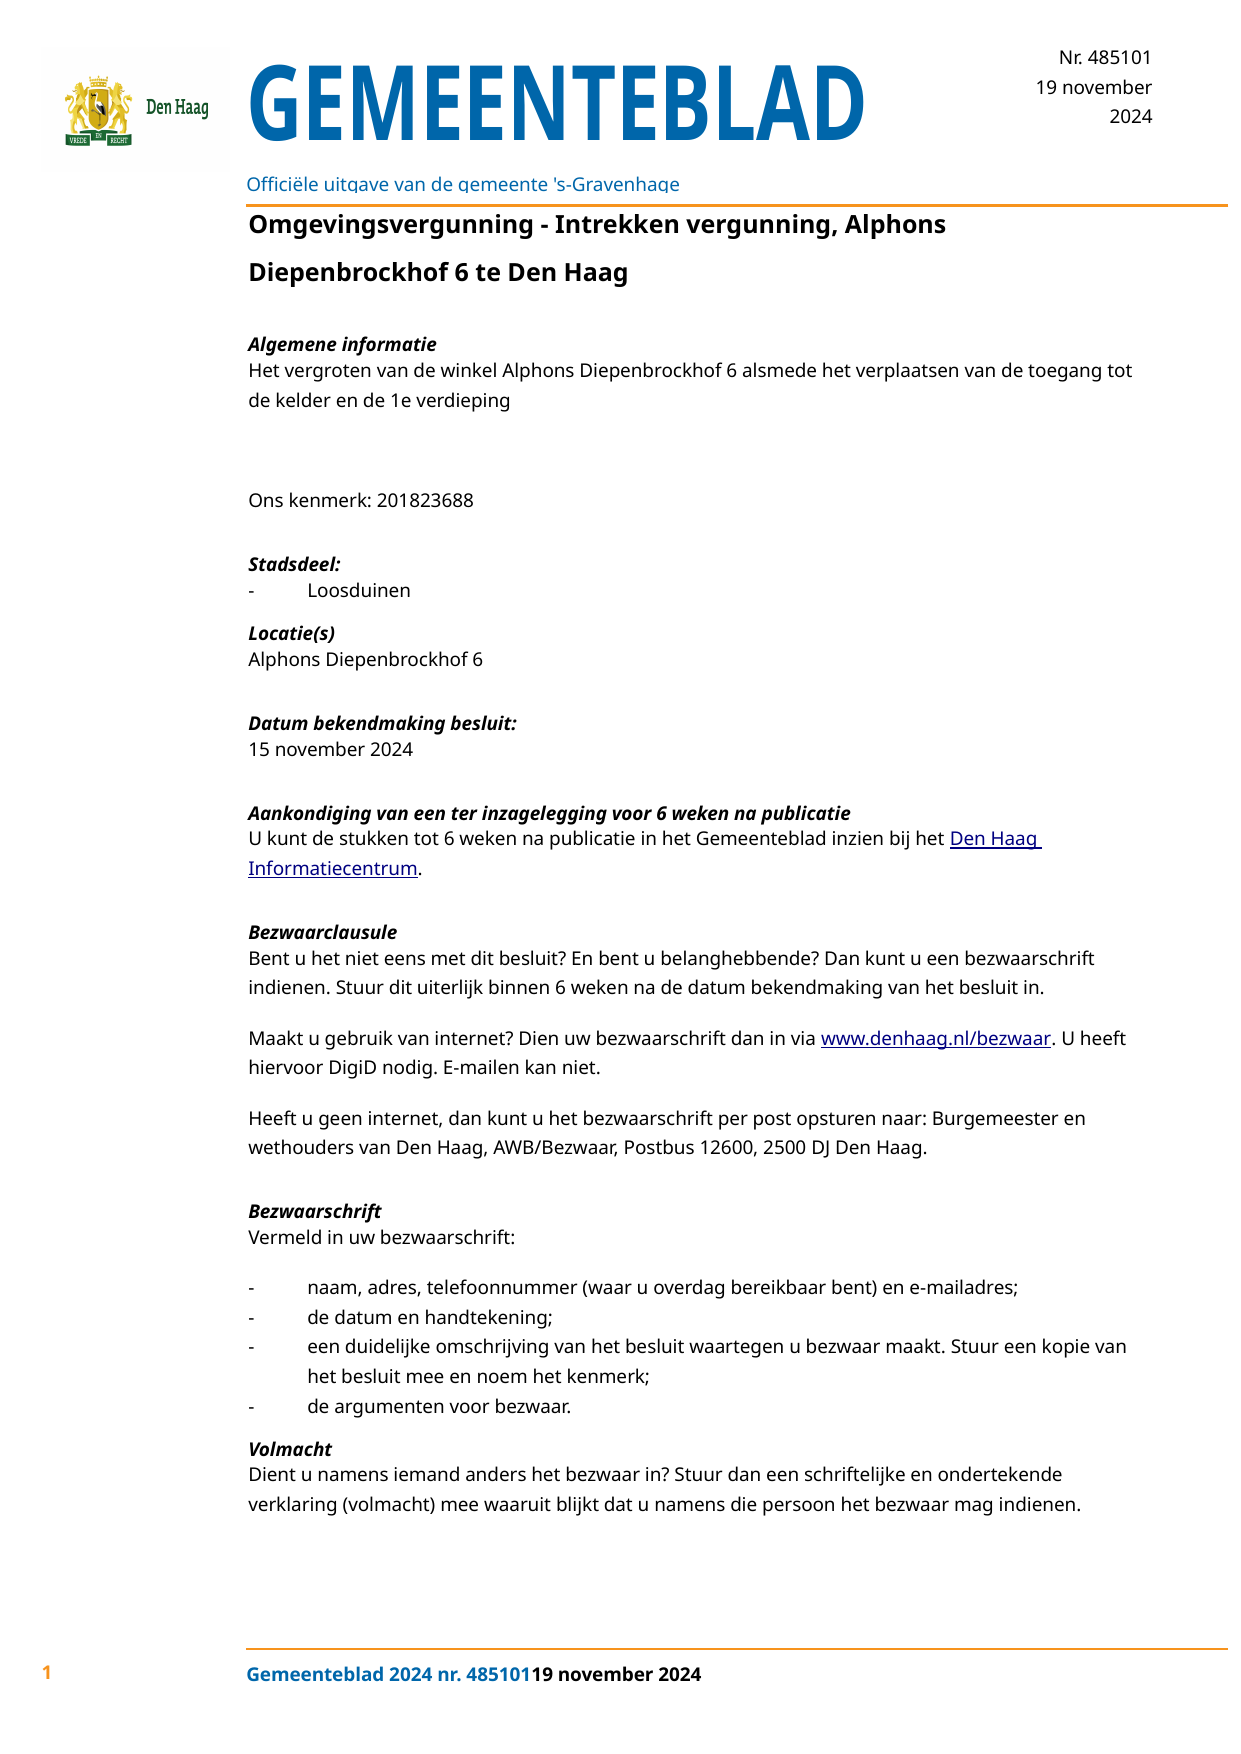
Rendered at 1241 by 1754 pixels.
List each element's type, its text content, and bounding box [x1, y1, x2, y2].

text 15 november 2024 [248, 736, 1152, 762]
text U kunt de stukken tot 6 weken na publicatie in het Gemeenteblad inzien bij het Den Haag Informatiecentrum. [248, 826, 1152, 881]
text Het vergroten van de winkel Alphons Diepenbrockhof 6 alsmede het verplaatsen van de toegang tot de kelder en de 1e verdieping [248, 357, 1152, 412]
list een duidelijke omschrijving van het besluit waartegen u bezwaar maakt. Stuur een kopie van het besluit mee en noem het kenmerk; [248, 1334, 1152, 1389]
list de argumenten voor bezwaar. [248, 1393, 1152, 1418]
text Bezwaarclausule [248, 919, 1152, 945]
text Omgevingsvergunning - Intrekken vergunning, Alphons Diepenbrockhof 6 te Den Haag [248, 207, 1152, 288]
text Stadsdeel: [248, 552, 1152, 577]
text Dient u namens iemand anders het bezwaar in? Stuur dan een schriftelijke en ondertekende verklaring (volmacht) mee waaruit blijkt dat u namens die persoon het bezwaar mag indienen. [248, 1462, 1152, 1517]
text Volmacht [248, 1436, 1152, 1462]
text Alphons Diepenbrockhof 6 [248, 646, 1152, 672]
text Datum bekendmaking besluit: [248, 710, 1152, 736]
list naam, adres, telefoonnummer (waar u overdag bereikbaar bent) en e-mailadres; [248, 1274, 1152, 1300]
text Locatie(s) [248, 620, 1152, 646]
text Algemene informatie [248, 331, 1152, 357]
text Vermeld in uw bezwaarschrift: [248, 1224, 1152, 1250]
picture [41, 47, 231, 172]
text Maakt u gebruik van internet? Dien uw bezwaarschrift dan in via www.denhaag.nl/bezwaar. U heeft hiervoor DigiD nodig. E-mailen kan niet. [248, 1025, 1152, 1080]
list de datum en handtekening; [248, 1304, 1152, 1330]
text Bent u het niet eens met dit besluit? En bent u belanghebbende? Dan kunt u een bezwaarschrift indienen. Stuur dit uiterlijk binnen 6 weken na de datum bekendmaking van het besluit in. [248, 945, 1152, 1000]
text Ons kenmerk: 201823688 [248, 488, 1152, 513]
text Bezwaarschrift [248, 1198, 1152, 1224]
text Aankondiging van een ter inzagelegging voor 6 weken na publicatie [248, 800, 1152, 826]
list Loosduinen [248, 577, 1152, 603]
text Heeft u geen internet, dan kunt u het bezwaarschrift per post opsturen naar: Burgemeester en wethouders van Den Haag, AWB/Bezwaar, Postbus 12600, 2500 DJ Den Haag. [248, 1105, 1152, 1160]
